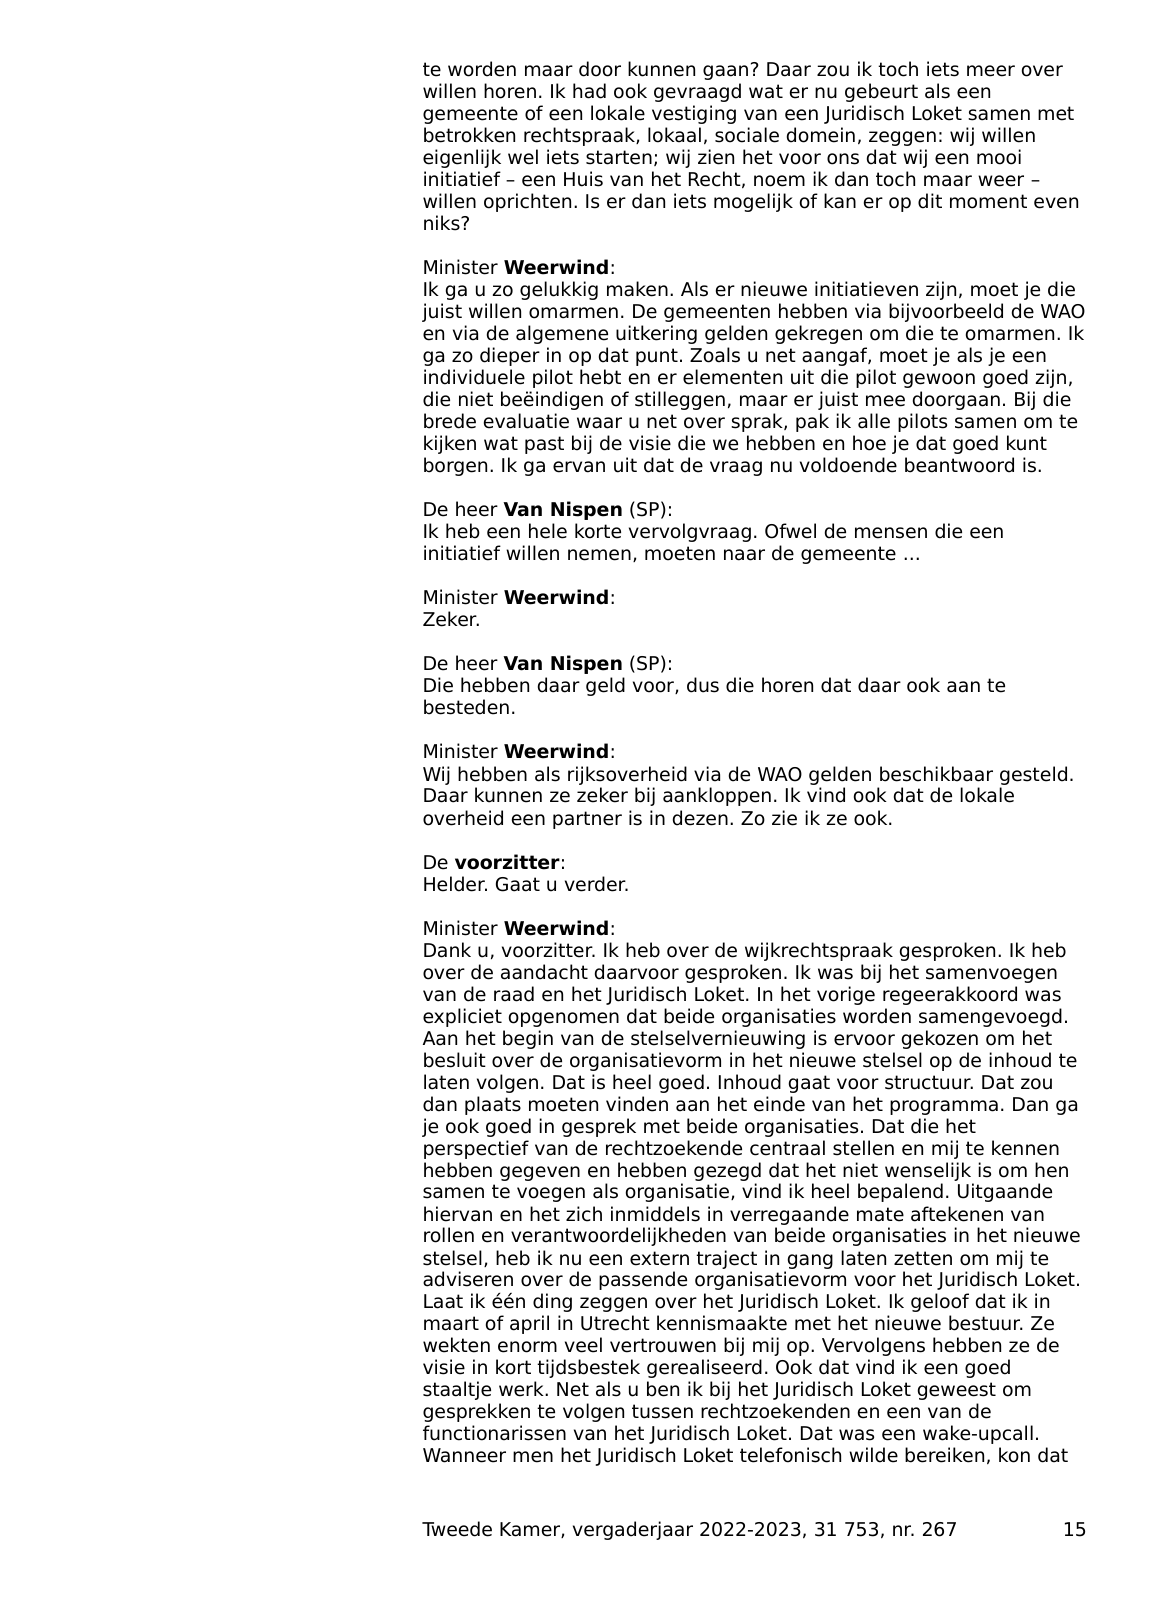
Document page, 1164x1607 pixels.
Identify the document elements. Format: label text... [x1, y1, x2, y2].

text Zeker. [422, 609, 1087, 631]
text Ik ga u zo gelukkig maken. Als er nieuwe initiatieven zijn, moet je die juist willen omarmen. De gemeenten hebben via bijvoorbeeld de WAO en via de algemene uitkering gelden gekregen om die te omarmen. Ik ga zo dieper in op dat punt. Zoals u net aangaf, moet je als je een individuele pilot hebt en er elementen uit die pilot gewoon goed zijn, die niet beëindigen of stilleggen, maar er juist mee doorgaan. Bij die brede evaluatie waar u net over sprak, pak ik alle pilots samen om te kijken wat past bij de visie die we hebben en hoe je dat goed kunt borgen. Ik ga ervan uit dat de vraag nu voldoende beantwoord is. [422, 279, 1087, 477]
text Minister Weerwind: [422, 741, 1087, 763]
text Helder. Gaat u verder. [422, 873, 1087, 896]
text De heer Van Nispen (SP): [422, 499, 1087, 521]
text De voorzitter: [422, 852, 1087, 873]
text Die hebben daar geld voor, dus die horen dat daar ook aan te besteden. [422, 675, 1087, 719]
text Dank u, voorzitter. Ik heb over de wijkrechtspraak gesproken. Ik heb over de aandacht daarvoor gesproken. Ik was bij het samenvoegen van de raad en het Juridisch Loket. In het vorige regeerakkoord was expliciet opgenomen dat beide organisaties worden samengevoegd. Aan het begin van de stelselvernieuwing is ervoor gekozen om het besluit over de organisatievorm in het nieuwe stelsel op de inhoud te laten volgen. Dat is heel goed. Inhoud gaat voor structuur. Dat zou dan plaats moeten vinden aan het einde van het programma. Dan ga je ook goed in gesprek met beide organisaties. Dat die het perspectief van de rechtzoekende centraal stellen en mij te kennen hebben gegeven en hebben gezegd dat het niet wenselijk is om hen samen te voegen als organisatie, vind ik heel bepalend. Uitgaande hiervan en het zich inmiddels in verregaande mate aftekenen van rollen en verantwoordelijkheden van beide organisaties in het nieuwe stelsel, heb ik nu een extern traject in gang laten zetten om mij te adviseren over de passende organisatievorm voor het Juridisch Loket. [422, 940, 1087, 1291]
text Wij hebben als rijksoverheid via de WAO gelden beschikbaar gesteld. Daar kunnen ze zeker bij aankloppen. Ik vind ook dat de lokale overheid een partner is in dezen. Zo zie ik ze ook. [422, 763, 1087, 829]
text Minister Weerwind: [422, 587, 1087, 609]
text Minister Weerwind: [422, 257, 1087, 279]
text Laat ik één ding zeggen over het Juridisch Loket. Ik geloof dat ik in maart of april in Utrecht kennismaakte met het nieuwe bestuur. Ze wekten enorm veel vertrouwen bij mij op. Vervolgens hebben ze de visie in kort tijdsbestek gerealiseerd. Ook dat vind ik een goed staaltje werk. Net als u ben ik bij het Juridisch Loket geweest om gesprekken te volgen tussen rechtzoekenden en een van de functionarissen van het Juridisch Loket. Dat was een wake-upcall. Wanneer men het Juridisch Loket telefonisch wilde bereiken, kon dat [422, 1291, 1087, 1467]
text Ik heb een hele korte vervolgvraag. Ofwel de mensen die een initiatief willen nemen, moeten naar de gemeente ... [422, 521, 1087, 565]
text De heer Van Nispen (SP): [422, 653, 1087, 675]
text Minister Weerwind: [422, 918, 1087, 940]
text te worden maar door kunnen gaan? Daar zou ik toch iets meer over willen horen. Ik had ook gevraagd wat er nu gebeurt als een gemeente of een lokale vestiging van een Juridisch Loket samen met betrokken rechtspraak, lokaal, sociale domein, zeggen: wij willen eigenlijk wel iets starten; wij zien het voor ons dat wij een mooi initiatief – een Huis van het Recht, noem ik dan toch maar weer – willen oprichten. Is er dan iets mogelijk of kan er op dit moment even niks? [422, 59, 1087, 235]
